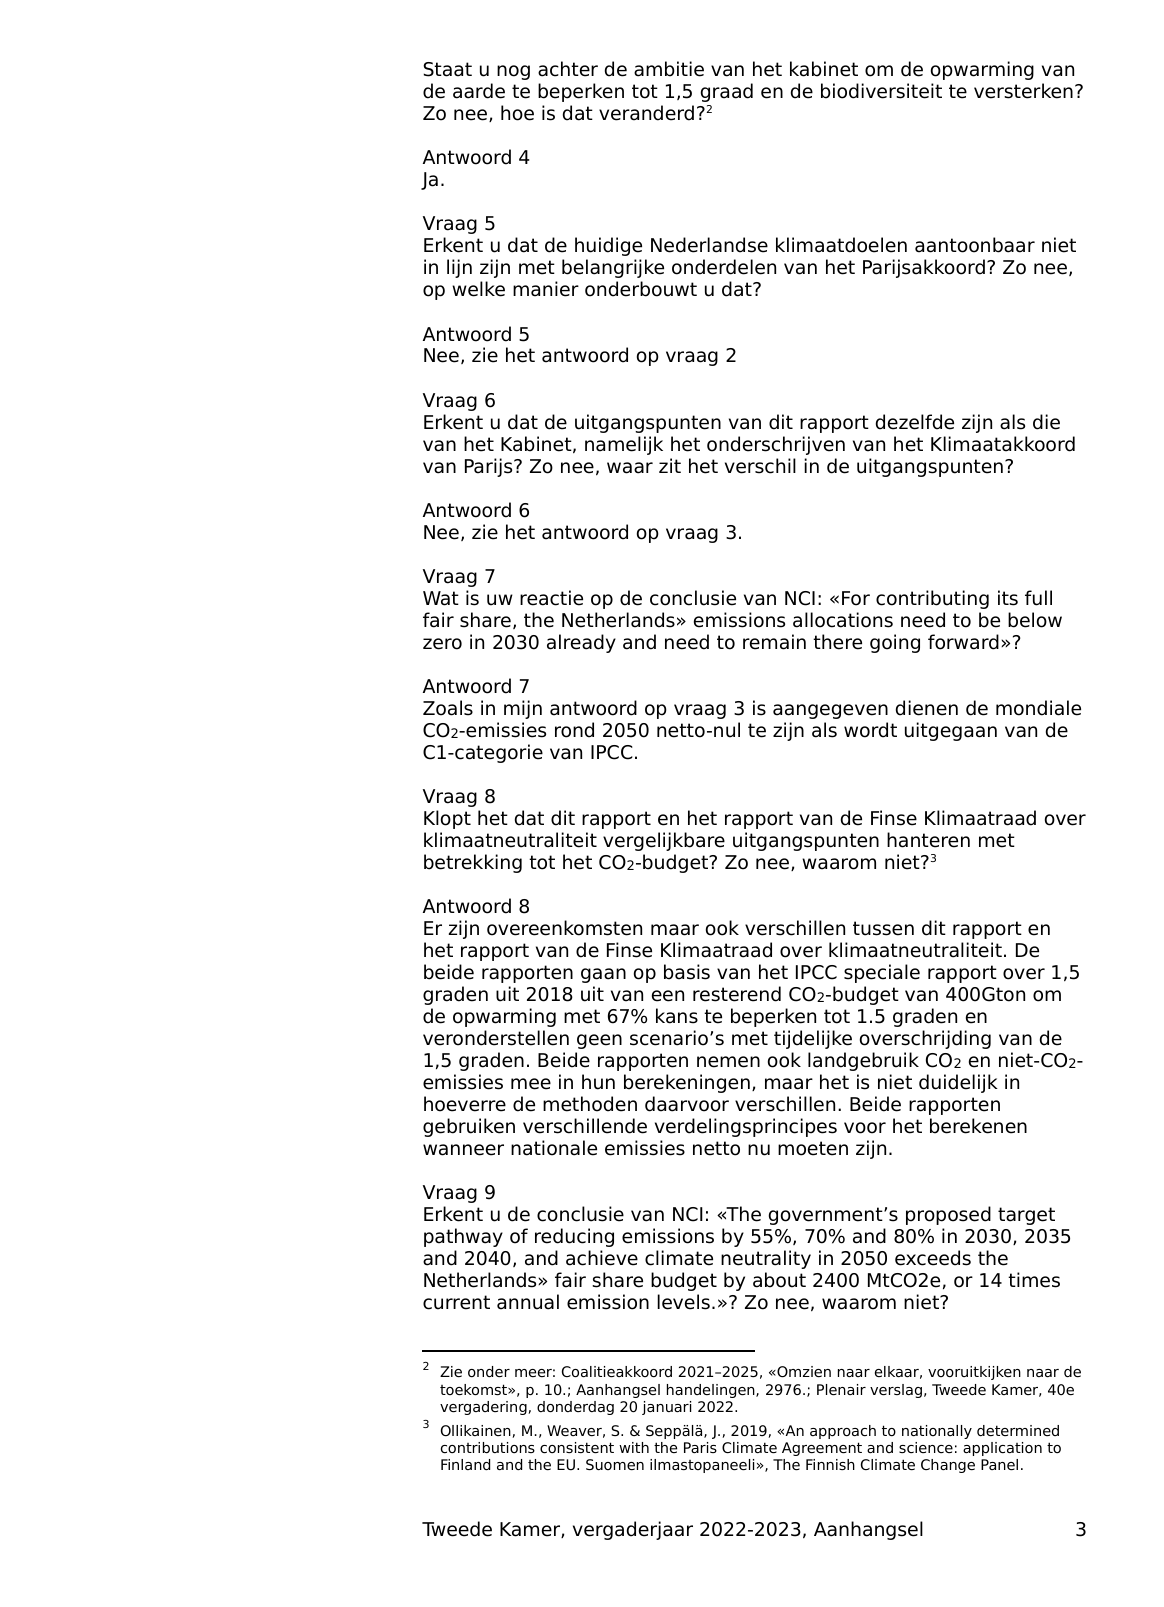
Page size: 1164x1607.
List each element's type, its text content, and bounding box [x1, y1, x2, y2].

text Antwoord 7 [422, 676, 1087, 698]
text Ollikainen, M., Weaver, S. & Seppälä, J., 2019, «An approach to nationally determined contributions consistent with the Paris Climate Agreement and science: application to Finland and the EU. Suomen ilmastopaneeli», The Finnish Climate Change Panel. [422, 1418, 1087, 1474]
text Er zijn overeenkomsten maar ook verschillen tussen dit rapport en het rapport van de Finse Klimaatraad over klimaatneutraliteit. De beide rapporten gaan op basis van het IPCC speciale rapport over 1,5 graden uit 2018 uit van een resterend CO2-budget van 400Gton om de opwarming met 67% kans te beperken tot 1.5 graden en veronderstellen geen scenario’s met tijdelijke overschrijding van de 1,5 graden. Beide rapporten nemen ook landgebruik CO2 en niet-CO2-emissies mee in hun berekeningen, maar het is niet duidelijk in hoeverre de methoden daarvoor verschillen. Beide rapporten gebruiken verschillende verdelingsprincipes voor het berekenen wanneer nationale emissies netto nu moeten zijn. [422, 918, 1087, 1160]
text Zoals in mijn antwoord op vraag 3 is aangegeven dienen de mondiale CO2-emissies rond 2050 netto-nul te zijn als wordt uitgegaan van de C1-categorie van IPCC. [422, 698, 1087, 764]
text Zie onder meer: Coalitieakkoord 2021–2025, «Omzien naar elkaar, vooruitkijken naar de toekomst», p. 10.; Aanhangsel handelingen, 2976.; Plenair verslag, Tweede Kamer, 40e vergadering, donderdag 20 januari 2022. [422, 1360, 1087, 1416]
text Erkent u dat de huidige Nederlandse klimaatdoelen aantoonbaar niet in lijn zijn met belangrijke onderdelen van het Parijsakkoord? Zo nee, op welke manier onderbouwt u dat? [422, 235, 1087, 301]
text Antwoord 4 [422, 147, 1087, 169]
text Vraag 5 [422, 213, 1087, 235]
text Staat u nog achter de ambitie van het kabinet om de opwarming van de aarde te beperken tot 1,5 graad en de biodiversiteit te versterken? Zo nee, hoe is dat veranderd? [422, 59, 1087, 125]
text Erkent u dat de uitgangspunten van dit rapport dezelfde zijn als die van het Kabinet, namelijk het onderschrijven van het Klimaatakkoord van Parijs? Zo nee, waar zit het verschil in de uitgangspunten? [422, 412, 1087, 477]
text Wat is uw reactie op de conclusie van NCI: «For contributing its full fair share, the Netherlands» emissions allocations need to be below zero in 2030 already and need to remain there going forward»? [422, 588, 1087, 654]
text Vraag 8 [422, 786, 1087, 808]
text Antwoord 6 [422, 500, 1087, 522]
text Vraag 7 [422, 566, 1087, 588]
text Ja. [422, 169, 1087, 191]
text Vraag 6 [422, 389, 1087, 412]
text Vraag 9 [422, 1182, 1087, 1204]
text Nee, zie het antwoord op vraag 2 [422, 345, 1087, 367]
text Antwoord 8 [422, 896, 1087, 918]
text Nee, zie het antwoord op vraag 3. [422, 522, 1087, 544]
text Antwoord 5 [422, 323, 1087, 345]
text Erkent u de conclusie van NCI: «The government’s proposed target pathway of reducing emissions by 55%, 70% and 80% in 2030, 2035 and 2040, and achieve climate neutrality in 2050 exceeds the Netherlands» fair share budget by about 2400 MtCO2e, or 14 times current annual emission levels.»? Zo nee, waarom niet? [422, 1204, 1087, 1314]
text Klopt het dat dit rapport en het rapport van de Finse Klimaatraad over klimaatneutraliteit vergelijkbare uitgangspunten hanteren met betrekking tot het CO2-budget? Zo nee, waarom niet? [422, 808, 1087, 874]
